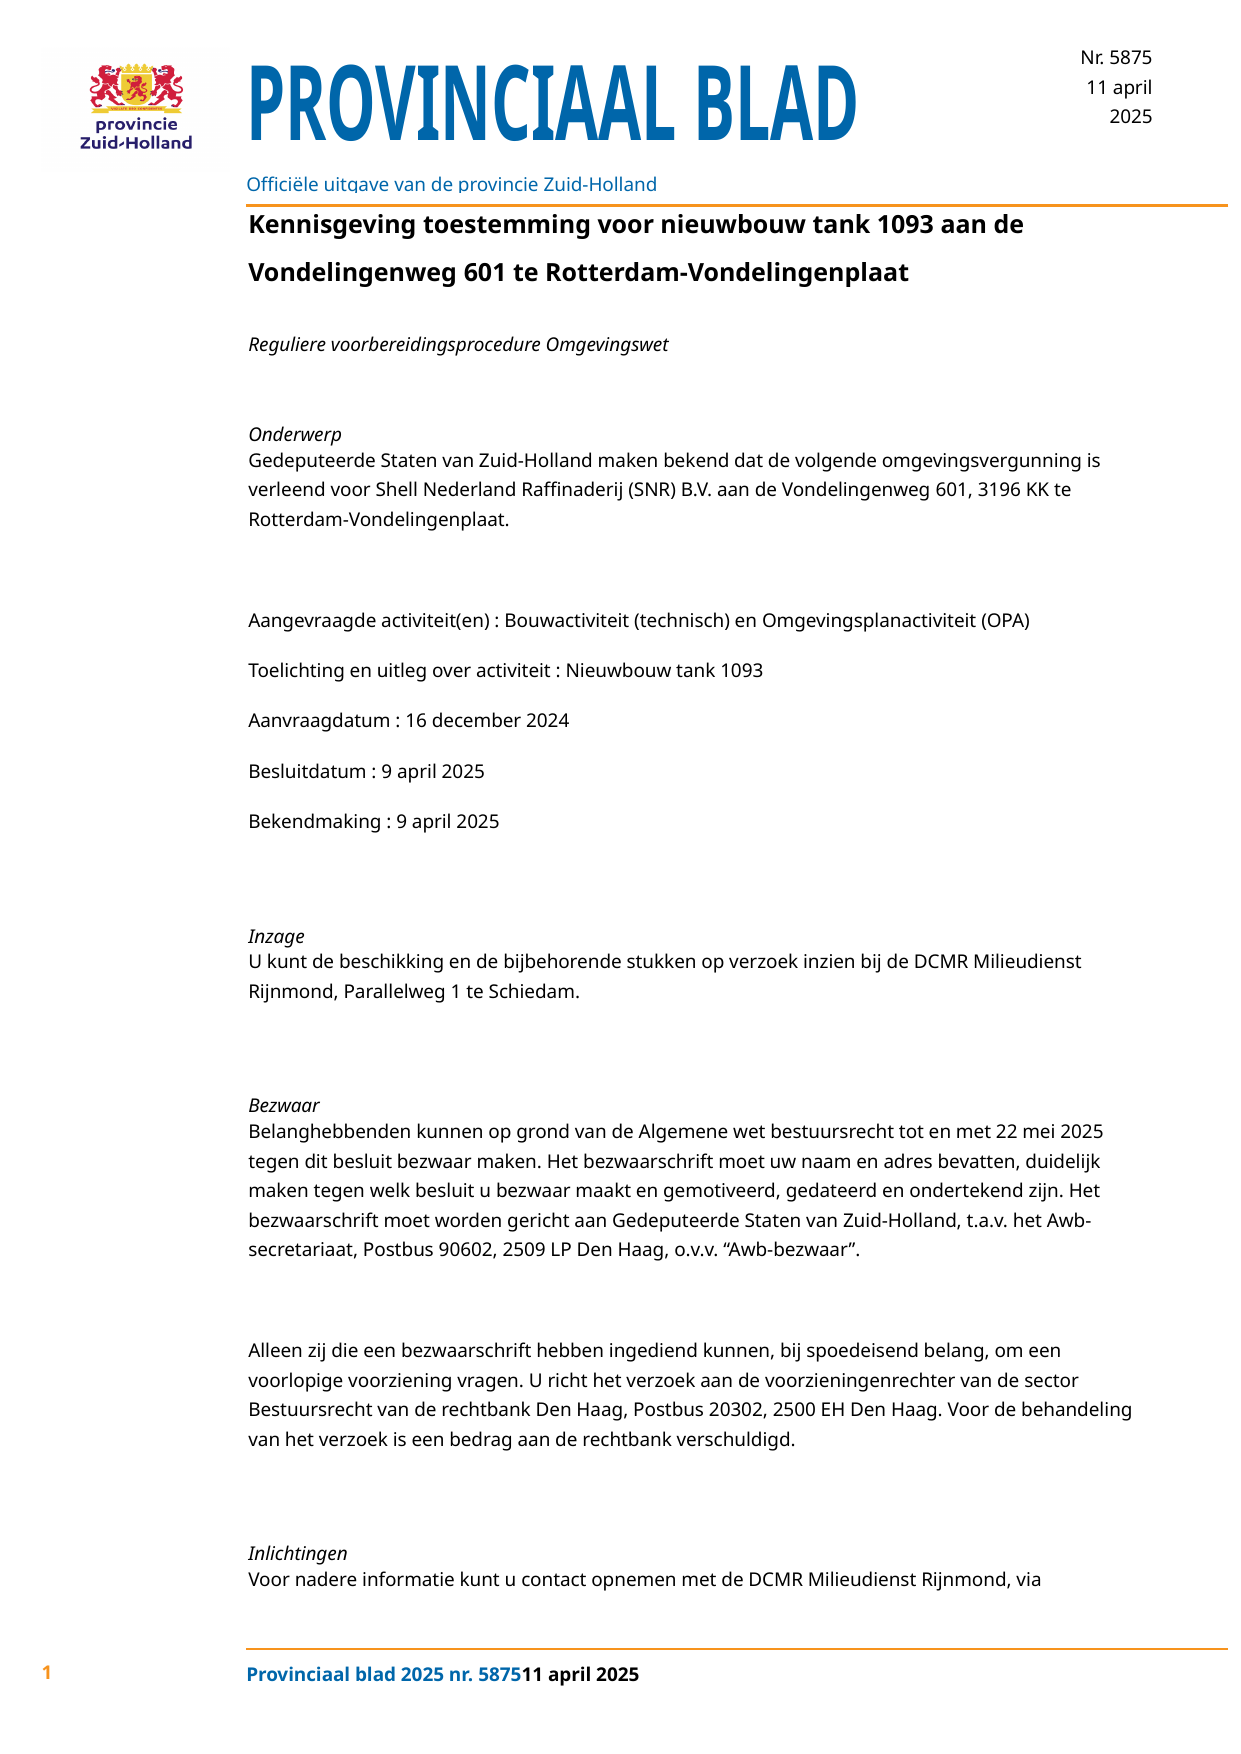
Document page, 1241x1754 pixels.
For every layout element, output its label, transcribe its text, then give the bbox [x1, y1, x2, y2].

text Toelichting en uitleg over activiteit : Nieuwbouw tank 1093 [248, 657, 1152, 683]
text Belanghebbenden kunnen op grond van de Algemene wet bestuursrecht tot en met 22 mei 2025 tegen dit besluit bezwaar maken. Het bezwaarschrift moet uw naam en adres bevatten, duidelijk maken tegen welk besluit u bezwaar maakt en gemotiveerd, gedateerd en ondertekend zijn. Het bezwaarschrift moet worden gericht aan Gedeputeerde Staten van Zuid-Holland, t.a.v. het Awb-secretariaat, Postbus 90602, 2509 LP Den Haag, o.v.v. “Awb-bezwaar”. [248, 1118, 1152, 1262]
text Inzage [248, 923, 1152, 949]
text Bezwaar [248, 1093, 1152, 1118]
text U kunt de beschikking en de bijbehorende stukken op verzoek inzien bij de DCMR Milieudienst Rijnmond, Parallelweg 1 te Schiedam. [248, 949, 1152, 1004]
text Bekendmaking : 9 april 2025 [248, 808, 1152, 834]
text Alleen zij die een bezwaarschrift hebben ingediend kunnen, bij spoedeisend belang, om een voorlopige voorziening vragen. U richt het verzoek aan de voorzieningenrechter van de sector Bestuursrecht van de rechtbank Den Haag, Postbus 20302, 2500 EH Den Haag. Voor de behandeling van het verzoek is een bedrag aan de rechtbank verschuldigd. [248, 1337, 1152, 1452]
picture [41, 47, 231, 172]
text Aanvraagdatum : 16 december 2024 [248, 708, 1152, 733]
text Kennisgeving toestemming voor nieuwbouw tank 1093 aan de Vondelingenweg 601 te Rotterdam-Vondelingenplaat [248, 207, 1152, 288]
text Aangevraagde activiteit(en) : Bouwactiviteit (technisch) en Omgevingsplanactiviteit (OPA) [248, 607, 1152, 633]
text Onderwerp [248, 421, 1152, 447]
text Voor nadere informatie kunt u contact opnemen met de DCMR Milieudienst Rijnmond, via [248, 1566, 1152, 1592]
text Reguliere voorbereidingsprocedure Omgevingswet [248, 331, 1152, 357]
text Gedeputeerde Staten van Zuid-Holland maken bekend dat de volgende omgevingsvergunning is verleend voor Shell Nederland Raffinaderij (SNR) B.V. aan de Vondelingenweg 601, 3196 KK te Rotterdam-Vondelingenplaat. [248, 447, 1152, 532]
text Besluitdatum : 9 april 2025 [248, 758, 1152, 784]
text Inlichtingen [248, 1541, 1152, 1566]
